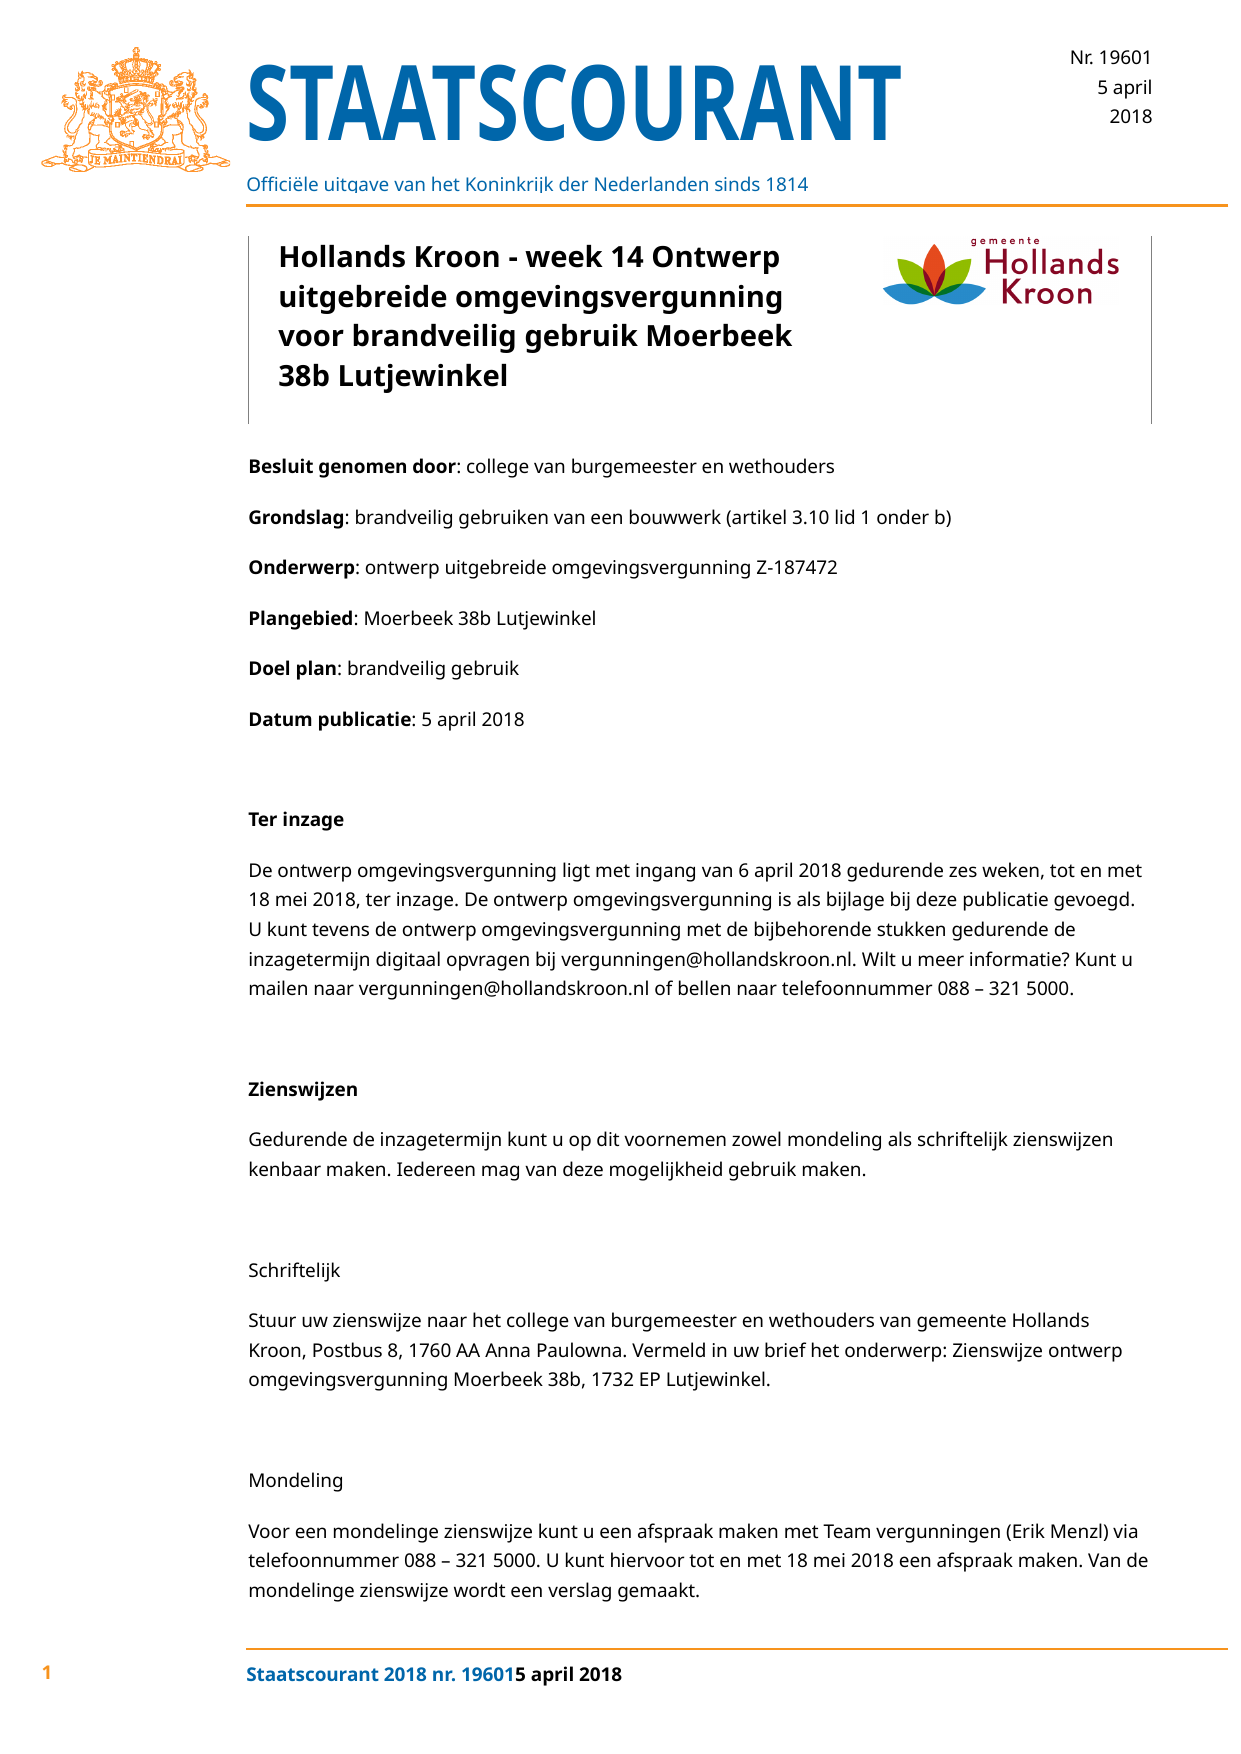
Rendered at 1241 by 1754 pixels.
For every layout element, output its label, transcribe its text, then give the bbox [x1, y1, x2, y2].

text Doel plan: brandveilig gebruik [248, 655, 1152, 681]
text Stuur uw zienswijze naar het college van burgemeester en wethouders van gemeente Hollands Kroon, Postbus 8, 1760 AA Anna Paulowna. Vermeld in uw brief het onderwerp: Zienswijze ontwerp omgevingsvergunning Moerbeek 38b, 1732 EP Lutjewinkel. [248, 1307, 1152, 1392]
text Onderwerp: ontwerp uitgebreide omgevingsvergunning Z-187472 [248, 554, 1152, 580]
table_header Hollands Kroon - week 14 Ontwerp uitgebreide omgevingsvergunning voor brandveilig gebruik Moerbeek 38b Lutjewinkel [249, 236, 850, 424]
text Gedurende de inzagetermijn kunt u op dit voornemen zowel mondeling als schriftelijk zienswijzen kenbaar maken. Iedereen mag van deze mogelijkheid gebruik maken. [248, 1127, 1152, 1182]
text Plangebied: Moerbeek 38b Lutjewinkel [248, 605, 1152, 631]
table_header [850, 236, 1151, 424]
text Ter inzage [248, 807, 1152, 832]
text Voor een mondelinge zienswijze kunt u een afspraak maken met Team vergunningen (Erik Menzl) via telefoonnummer 088 – 321 5000. U kunt hiervoor tot en met 18 mei 2018 een afspraak maken. Van de mondelinge zienswijze wordt een verslag gemaakt. [248, 1518, 1152, 1603]
picture [41, 47, 231, 172]
text Mondeling [248, 1467, 1152, 1493]
text Besluit genomen door: college van burgemeester en wethouders [248, 454, 1152, 479]
text Schriftelijk [248, 1257, 1152, 1283]
picture [882, 236, 1119, 305]
text De ontwerp omgevingsvergunning ligt met ingang van 6 april 2018 gedurende zes weken, tot en met 18 mei 2018, ter inzage. De ontwerp omgevingsvergunning is als bijlage bij deze publicatie gevoegd. U kunt tevens de ontwerp omgevingsvergunning met de bijbehorende stukken gedurende de inzagetermijn digitaal opvragen bij vergunningen@hollandskroon.nl. Wilt u meer informatie? Kunt u mailen naar vergunningen@hollandskroon.nl of bellen naar telefoonnummer 088 – 321 5000. [248, 857, 1152, 1001]
text Grondslag: brandveilig gebruiken van een bouwwerk (artikel 3.10 lid 1 onder b) [248, 504, 1152, 530]
text Datum publicatie: 5 april 2018 [248, 706, 1152, 731]
text Zienswijzen [248, 1076, 1152, 1102]
